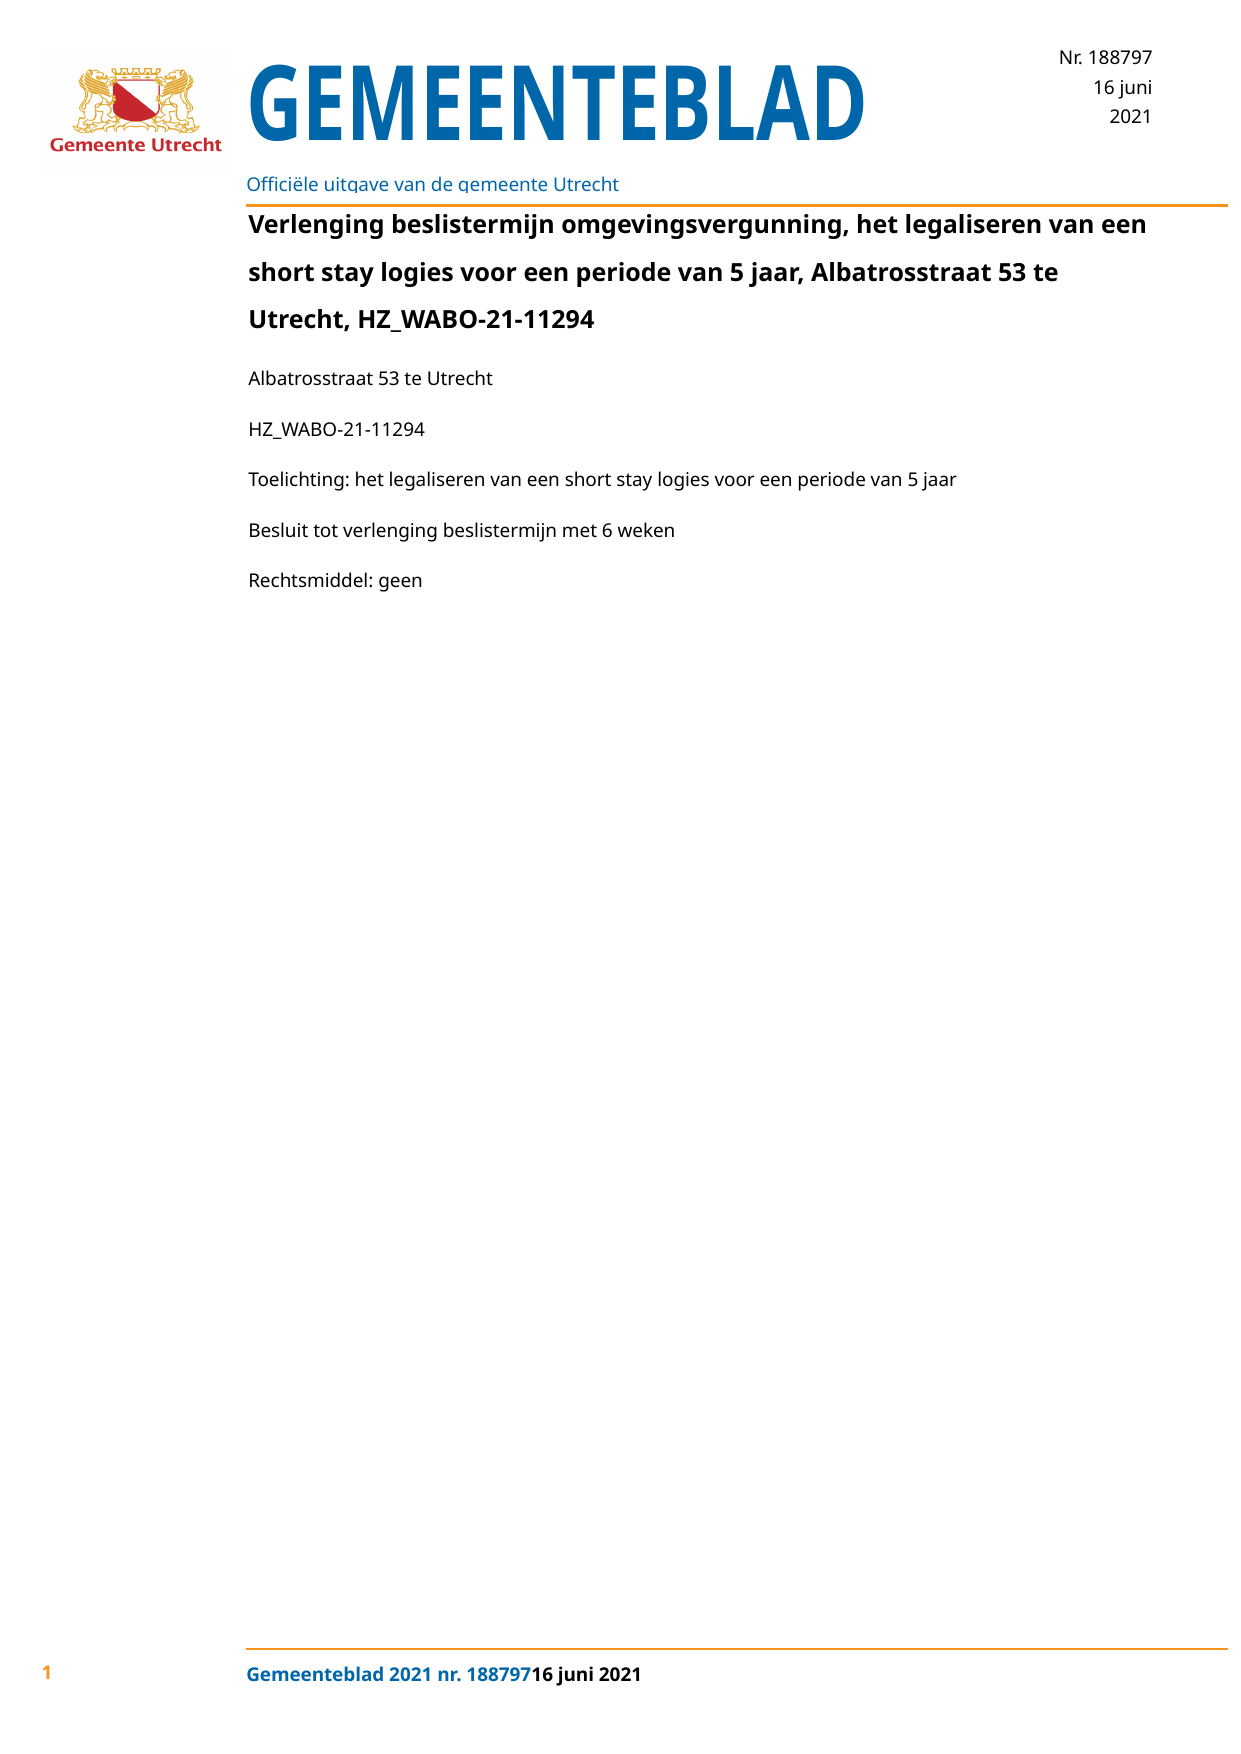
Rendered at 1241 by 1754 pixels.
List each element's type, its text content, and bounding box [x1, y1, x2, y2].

text Toelichting: het legaliseren van een short stay logies voor een periode van 5 jaar [248, 466, 1152, 492]
text Verlenging beslistermijn omgevingsvergunning, het legaliseren van een short stay logies voor een periode van 5 jaar, Albatrosstraat 53 te Utrecht, HZ_WABO-21-11294 [248, 207, 1152, 336]
text Albatrosstraat 53 te Utrecht [248, 366, 1152, 391]
text Besluit tot verlenging beslistermijn met 6 weken [248, 517, 1152, 542]
text HZ_WABO-21-11294 [248, 416, 1152, 442]
picture [41, 47, 231, 172]
text Rechtsmiddel: geen [248, 567, 1152, 593]
